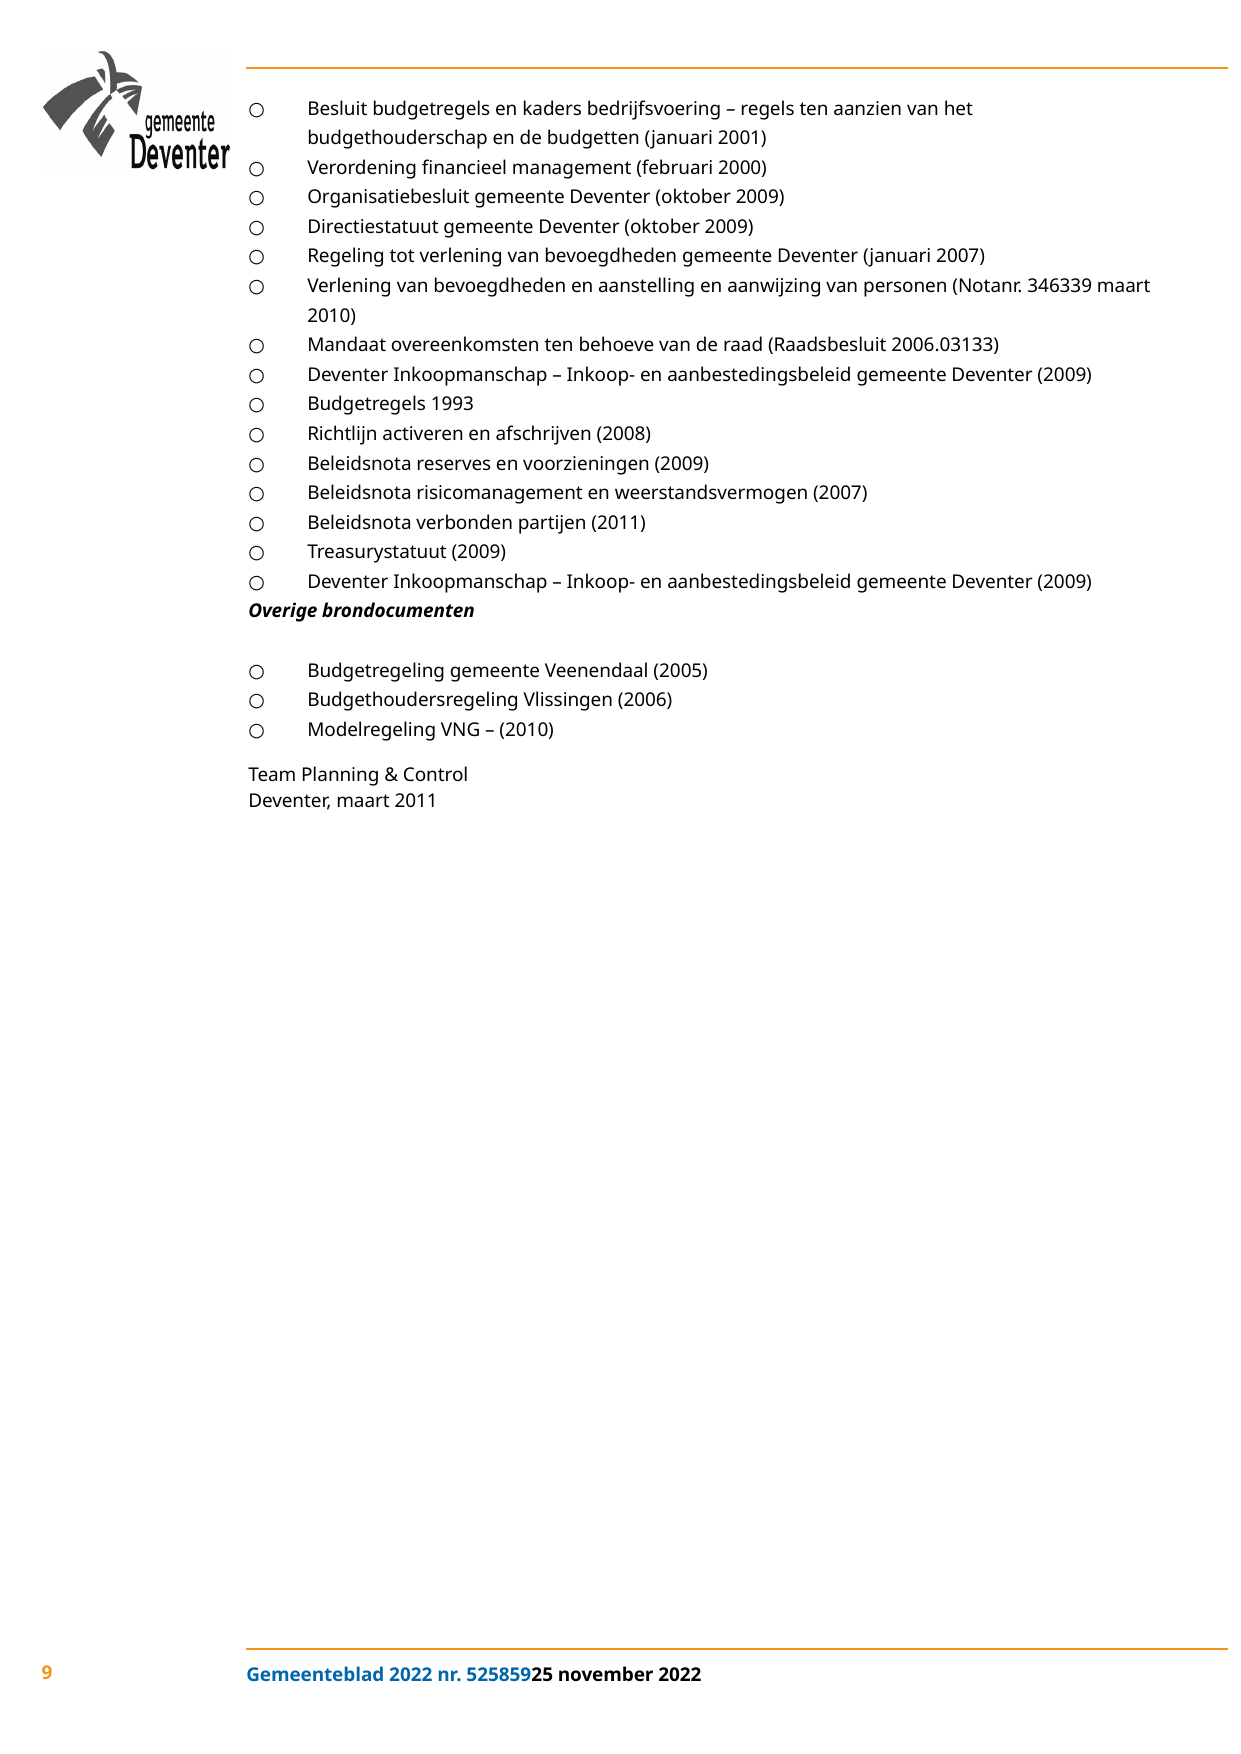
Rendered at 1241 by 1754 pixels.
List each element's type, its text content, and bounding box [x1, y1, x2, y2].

list Beleidsnota verbonden partijen (2011) [248, 509, 1152, 535]
list Budgetregeling gemeente Veenendaal (2005) [248, 657, 1152, 683]
text Deventer, maart 2011 [248, 787, 1152, 813]
list Richtlijn activeren en afschrijven (2008) [248, 420, 1152, 446]
list Besluit budgetregels en kaders bedrijfsvoering – regels ten aanzien van het budgethouderschap en de budgetten (januari 2001) [248, 95, 1152, 150]
list Deventer Inkoopmanschap – Inkoop- en aanbestedingsbeleid gemeente Deventer (2009) [248, 568, 1152, 594]
text Team Planning & Control [248, 762, 1152, 787]
list Budgetregels 1993 [248, 391, 1152, 416]
list Regeling tot verlening van bevoegdheden gemeente Deventer (januari 2007) [248, 243, 1152, 268]
list Verlening van bevoegdheden en aanstelling en aanwijzing van personen (Notanr. 346339 maart 2010) [248, 272, 1152, 328]
list Organisatiebesluit gemeente Deventer (oktober 2009) [248, 183, 1152, 209]
list Verordening financieel management (februari 2000) [248, 154, 1152, 180]
list Deventer Inkoopmanschap – Inkoop- en aanbestedingsbeleid gemeente Deventer (2009) [248, 361, 1152, 387]
list Modelregeling VNG – (2010) [248, 716, 1152, 742]
list Beleidsnota reserves en voorzieningen (2009) [248, 450, 1152, 476]
picture [41, 47, 231, 172]
list Directiestatuut gemeente Deventer (oktober 2009) [248, 213, 1152, 239]
list Budgethoudersregeling Vlissingen (2006) [248, 686, 1152, 712]
list Beleidsnota risicomanagement en weerstandsvermogen (2007) [248, 479, 1152, 505]
text Overige brondocumenten [248, 598, 1152, 623]
list Treasurystatuut (2009) [248, 538, 1152, 564]
list Mandaat overeenkomsten ten behoeve van de raad (Raadsbesluit 2006.03133) [248, 331, 1152, 357]
